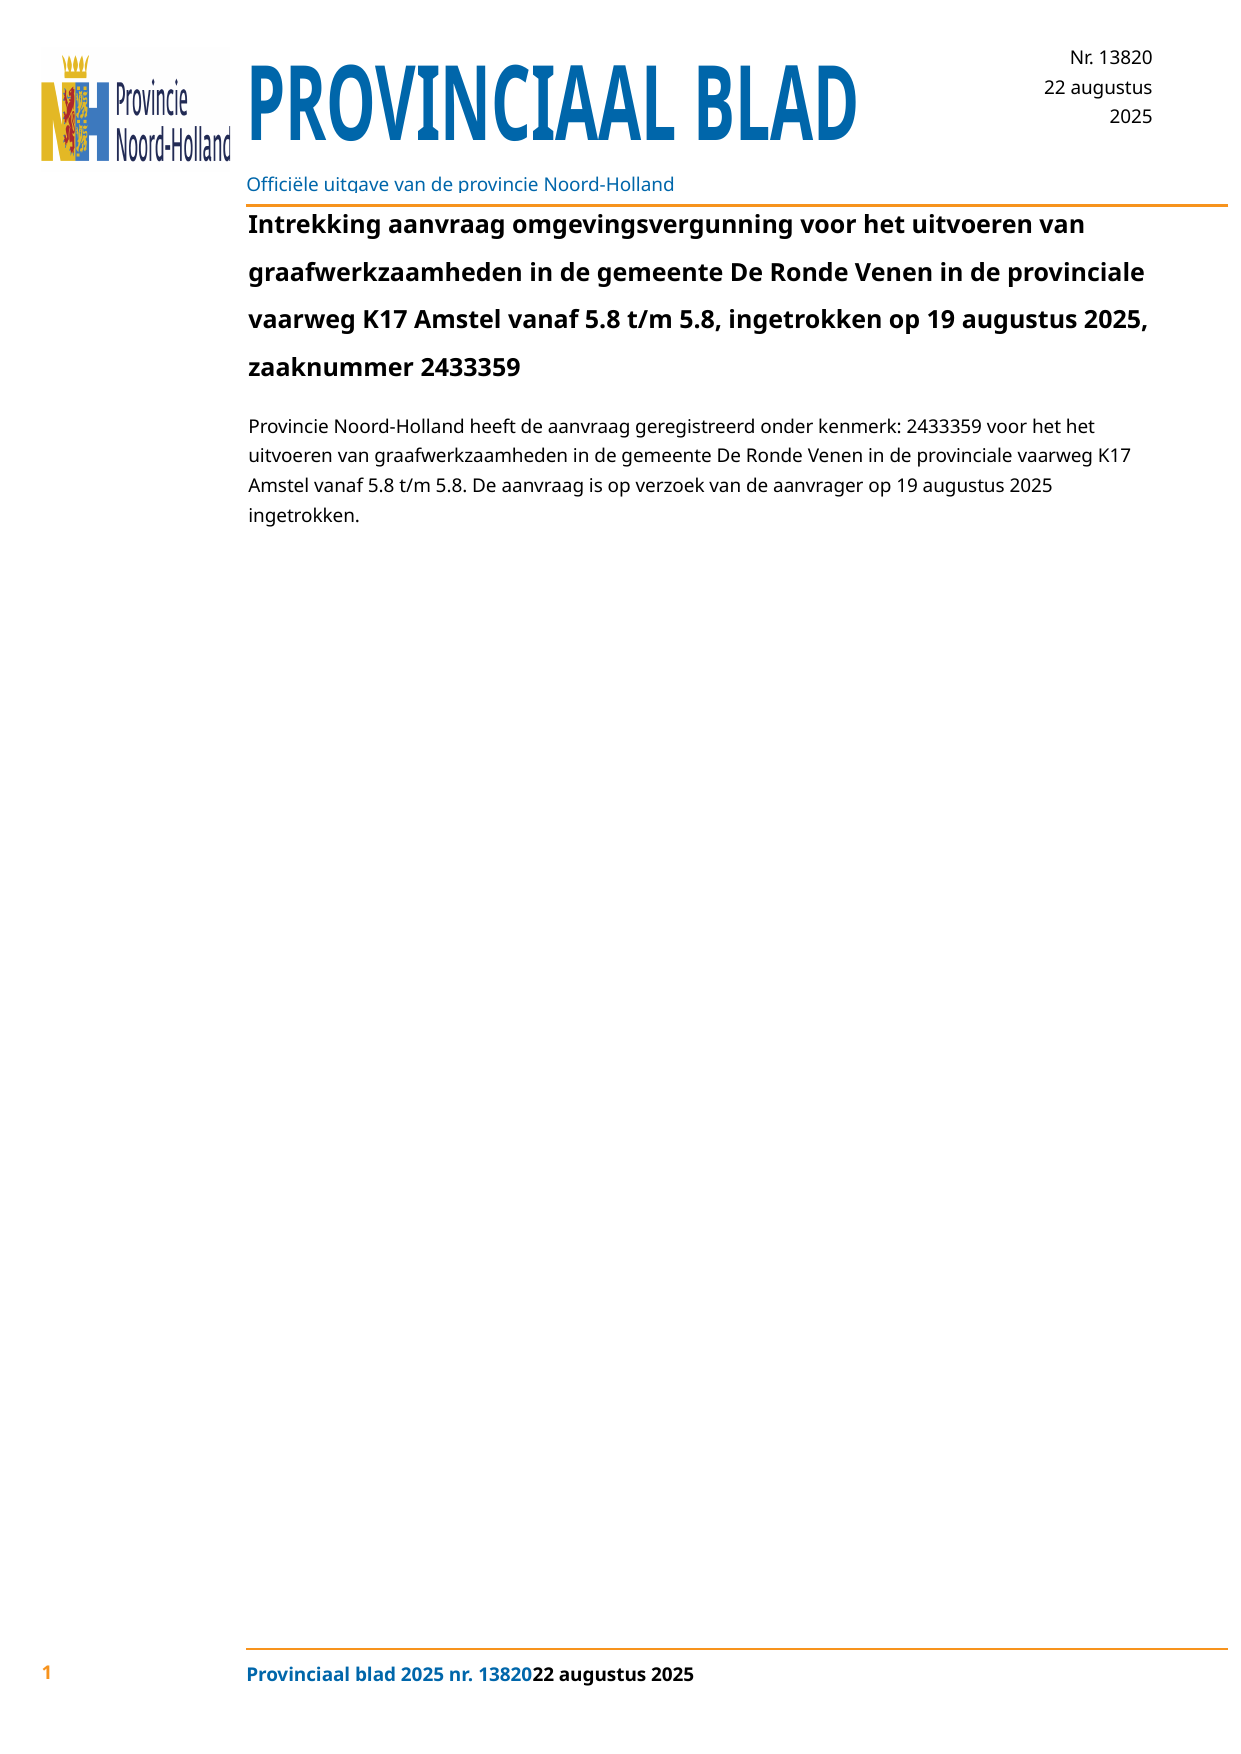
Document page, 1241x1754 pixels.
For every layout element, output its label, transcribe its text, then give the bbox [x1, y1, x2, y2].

text Provincie Noord-Holland heeft de aanvraag geregistreerd onder kenmerk: 2433359 voor het het uitvoeren van graafwerkzaamheden in de gemeente De Ronde Venen in de provinciale vaarweg K17 Amstel vanaf 5.8 t/m 5.8. De aanvraag is op verzoek van de aanvrager op 19 augustus 2025 ingetrokken. [248, 413, 1152, 528]
picture [41, 47, 231, 172]
text Intrekking aanvraag omgevingsvergunning voor het uitvoeren van graafwerkzaamheden in de gemeente De Ronde Venen in de provinciale vaarweg K17 Amstel vanaf 5.8 t/m 5.8, ingetrokken op 19 augustus 2025, zaaknummer 2433359 [248, 207, 1152, 384]
